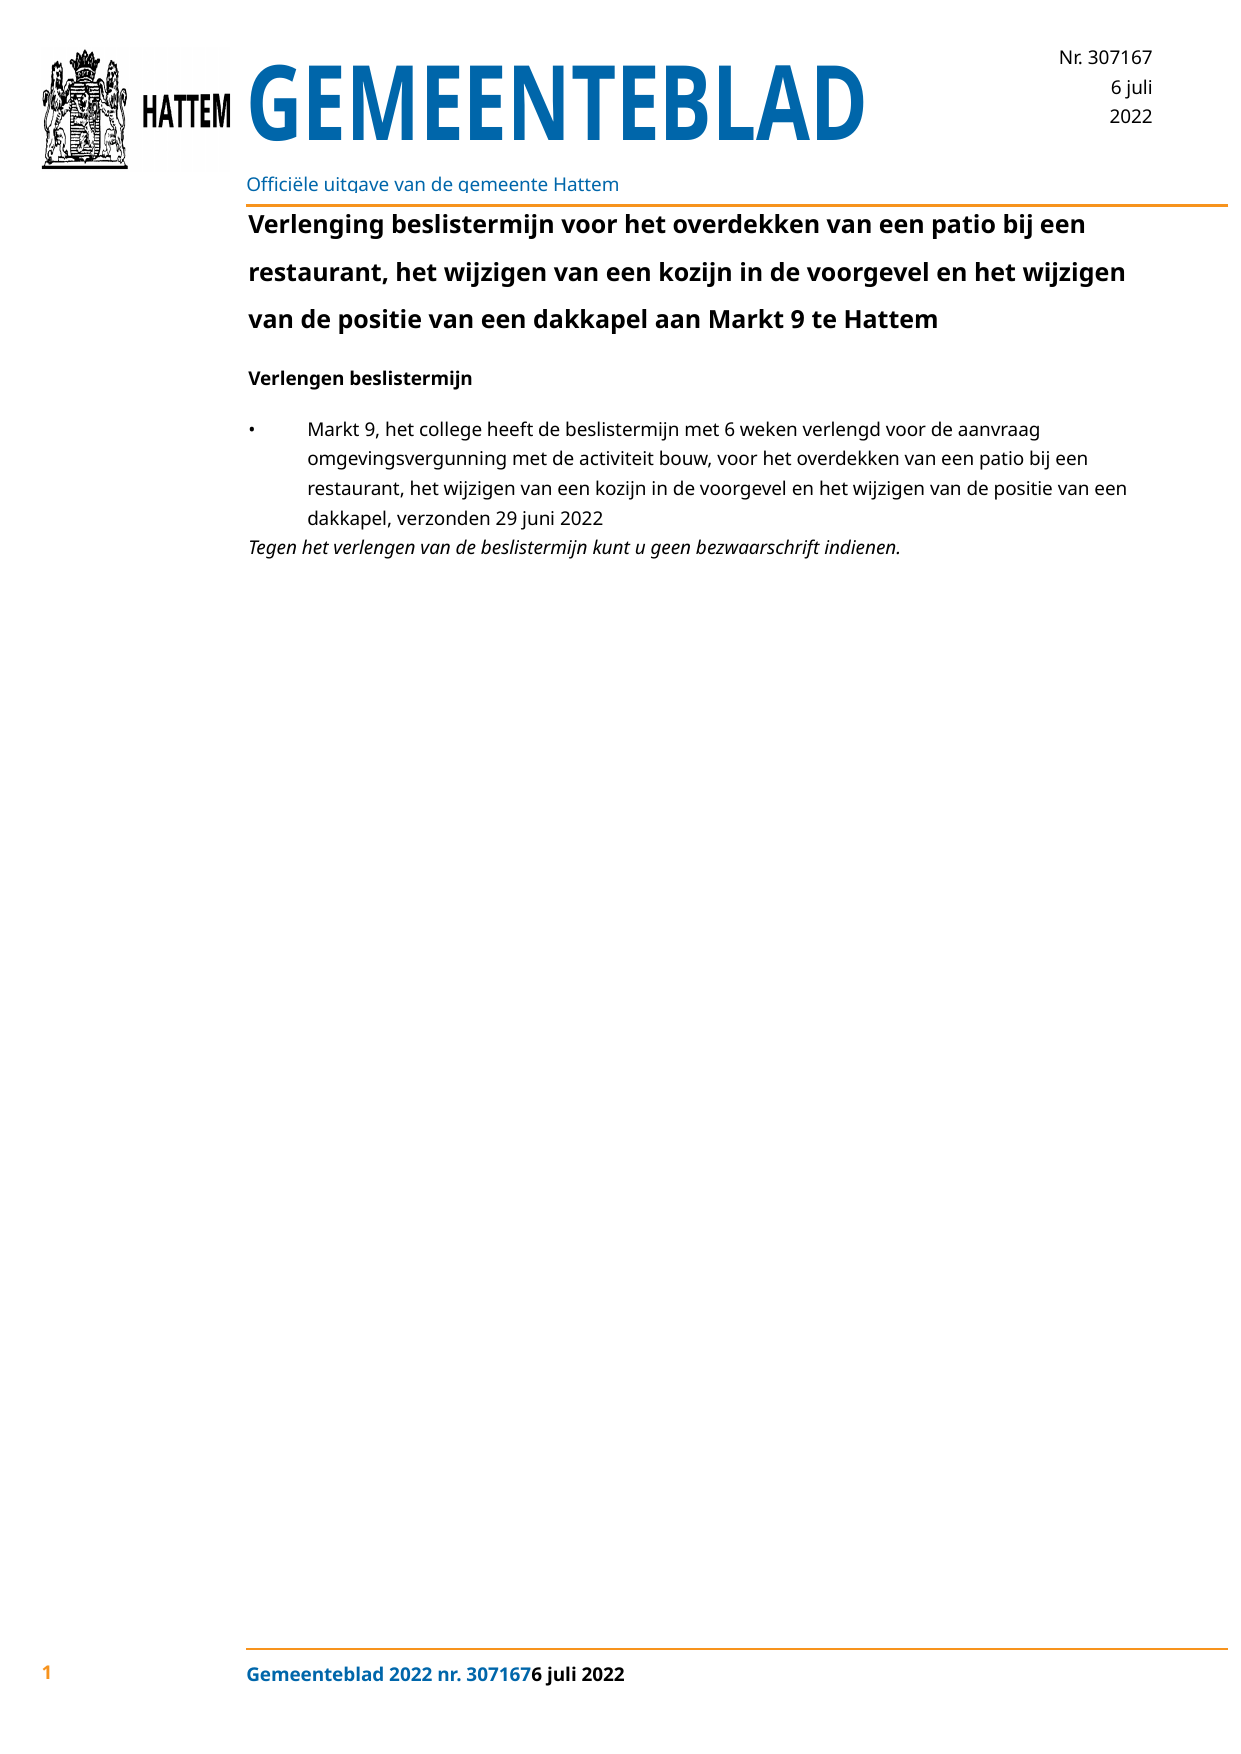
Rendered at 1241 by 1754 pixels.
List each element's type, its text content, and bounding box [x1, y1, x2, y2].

text Verlengen beslistermijn [248, 366, 1152, 391]
text Tegen het verlengen van de beslistermijn kunt u geen bezwaarschrift indienen. [248, 534, 1152, 560]
picture [41, 47, 231, 172]
list Markt 9, het college heeft de beslistermijn met 6 weken verlengd voor de aanvraag omgevingsvergunning met de activiteit bouw, voor het overdekken van een patio bij een restaurant, het wijzigen van een kozijn in de voorgevel en het wijzigen van de positie van een dakkapel, verzonden 29 juni 2022 [248, 416, 1152, 530]
text Verlenging beslistermijn voor het overdekken van een patio bij een restaurant, het wijzigen van een kozijn in de voorgevel en het wijzigen van de positie van een dakkapel aan Markt 9 te Hattem [248, 207, 1152, 336]
